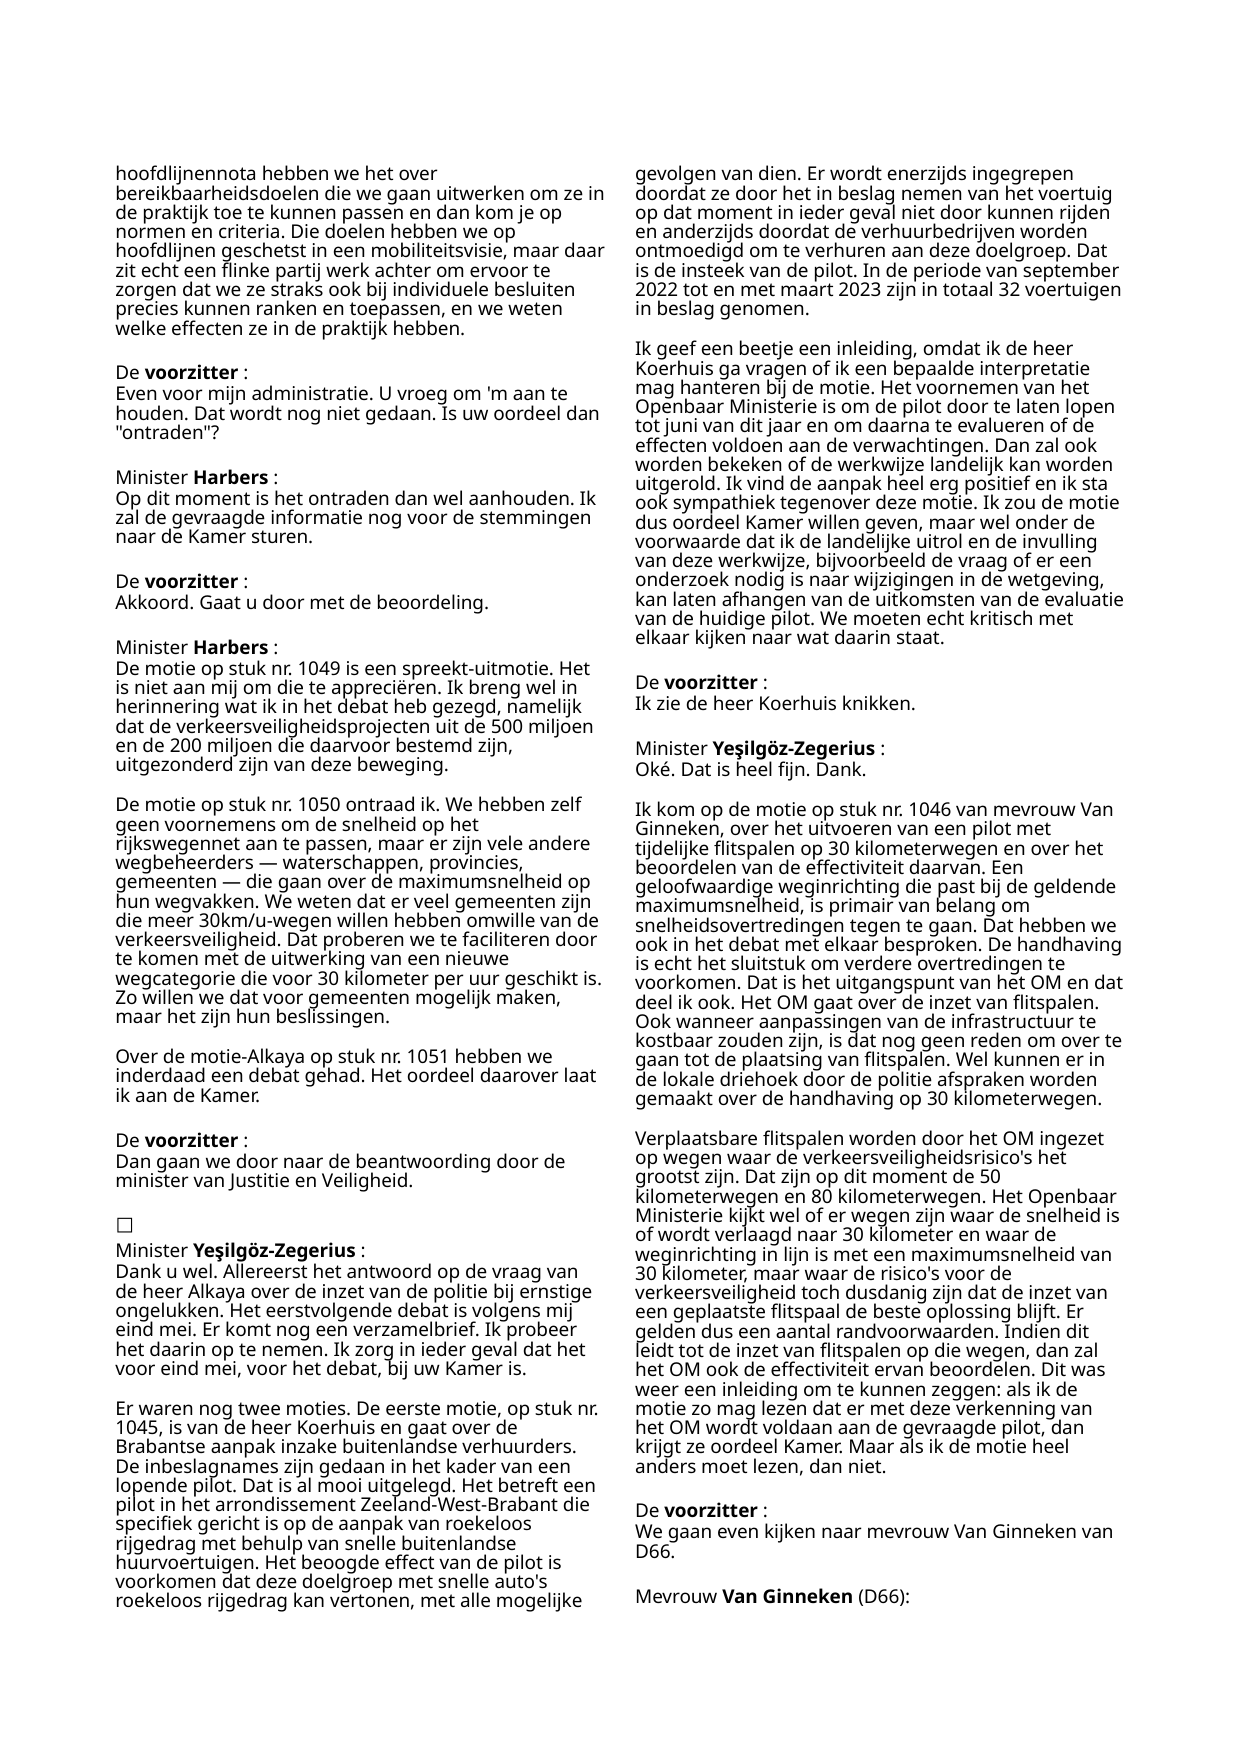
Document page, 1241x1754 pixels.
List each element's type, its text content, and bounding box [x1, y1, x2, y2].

text De voorzitter : [115, 568, 605, 594]
text Er waren nog twee moties. De eerste motie, op stuk nr. 1045, is van de heer Koerhuis en gaat over de Brabantse aanpak inzake buitenlandse verhuurders. De inbeslagnames zijn gedaan in het kader van een lopende pilot. Dat is al mooi uitgelegd. Het betreft een pilot in het arrondissement Zeeland-West-Brabant die specifiek gericht is op de aanpak van roekeloos rijgedrag met behulp van snelle buitenlandse huurvoertuigen. Het beoogde effect van de pilot is voorkomen dat deze doelgroep met snelle auto's roekeloos rijgedrag kan vertonen, met alle mogelijke [115, 1400, 605, 1612]
text gevolgen van dien. Er wordt enerzijds ingegrepen doordat ze door het in beslag nemen van het voertuig op dat moment in ieder geval niet door kunnen rijden en anderzijds doordat de verhuurbedrijven worden ontmoedigd om te verhuren aan deze doelgroep. Dat is de insteek van de pilot. In de periode van september 2022 tot en met maart 2023 zijn in totaal 32 voertuigen in beslag genomen. [635, 165, 1125, 319]
text Over de motie-Alkaya op stuk nr. 1051 hebben we inderdaad een debat gehad. Het oordeel daarover laat ik aan de Kamer. [115, 1048, 605, 1106]
text Dank u wel. Allereerst het antwoord op de vraag van de heer Alkaya over de inzet van de politie bij ernstige ongelukken. Het eerstvolgende debat is volgens mij eind mei. Er komt nog een verzamelbrief. Ik probeer het daarin op te nemen. Ik zorg in ieder geval dat het voor eind mei, voor het debat, bij uw Kamer is. [115, 1263, 605, 1379]
text De voorzitter : [635, 669, 1125, 695]
text ⬜ [115, 1212, 605, 1238]
text Minister Yeşilgöz-Zegerius : [635, 735, 1125, 761]
text Akkoord. Gaat u door met de beoordeling. [115, 594, 605, 613]
text Ik kom op de motie op stuk nr. 1046 van mevrouw Van Ginneken, over het uitvoeren van een pilot met tijdelijke flitspalen op 30 kilometerwegen en over het beoordelen van de effectiviteit daarvan. Een geloofwaardige weginrichting die past bij de geldende maximumsnelheid, is primair van belang om snelheidsovertredingen tegen te gaan. Dat hebben we ook in het debat met elkaar besproken. De handhaving is echt het sluitstuk om verdere overtredingen te voorkomen. Dat is het uitgangspunt van het OM en dat deel ik ook. Het OM gaat over de inzet van flitspalen. Ook wanneer aanpassingen van de infrastructuur te kostbaar zouden zijn, is dat nog geen reden om over te gaan tot de plaatsing van flitspalen. Wel kunnen er in de lokale driehoek door de politie afspraken worden gemaakt over de handhaving op 30 kilometerwegen. [635, 801, 1125, 1109]
text Minister Harbers : [115, 634, 605, 660]
text Minister Yeşilgöz-Zegerius : [115, 1238, 605, 1263]
text hoofdlijnennota hebben we het over bereikbaarheidsdoelen die we gaan uitwerken om ze in de praktijk toe te kunnen passen en dan kom je op normen en criteria. Die doelen hebben we op hoofdlijnen geschetst in een mobiliteitsvisie, maar daar zit echt een flinke partij werk achter om ervoor te zorgen dat we ze straks ook bij individuele besluiten precies kunnen ranken en toepassen, en we weten welke effecten ze in de praktijk hebben. [115, 165, 605, 339]
text De motie op stuk nr. 1049 is een spreekt-uitmotie. Het is niet aan mij om die te appreciëren. Ik breng wel in herinnering wat ik in het debat heb gezegd, namelijk dat de verkeersveiligheidsprojecten uit de 500 miljoen en de 200 miljoen die daarvoor bestemd zijn, uitgezonderd zijn van deze beweging. [115, 660, 605, 776]
text Ik geef een beetje een inleiding, omdat ik de heer Koerhuis ga vragen of ik een bepaalde interpretatie mag hanteren bij de motie. Het voornemen van het Openbaar Ministerie is om de pilot door te laten lopen tot juni van dit jaar en om daarna te evalueren of de effecten voldoen aan de verwachtingen. Dan zal ook worden bekeken of de werkwijze landelijk kan worden uitgerold. Ik vind de aanpak heel erg positief en ik sta ook sympathiek tegenover deze motie. Ik zou de motie dus oordeel Kamer willen geven, maar wel onder de voorwaarde dat ik de landelijke uitrol en de invulling van deze werkwijze, bijvoorbeeld de vraag of er een onderzoek nodig is naar wijzigingen in de wetgeving, kan laten afhangen van de uitkomsten van de evaluatie van de huidige pilot. We moeten echt kritisch met elkaar kijken naar wat daarin staat. [635, 340, 1125, 648]
text Verplaatsbare flitspalen worden door het OM ingezet op wegen waar de verkeersveiligheidsrisico's het grootst zijn. Dat zijn op dit moment de 50 kilometerwegen en 80 kilometerwegen. Het Openbaar Ministerie kijkt wel of er wegen zijn waar de snelheid is of wordt verlaagd naar 30 kilometer en waar de weginrichting in lijn is met een maximumsnelheid van 30 kilometer, maar waar de risico's voor de verkeersveiligheid toch dusdanig zijn dat de inzet van een geplaatste flitspaal de beste oplossing blijft. Er gelden dus een aantal randvoorwaarden. Indien dit leidt tot de inzet van flitspalen op die wegen, dan zal het OM ook de effectiviteit ervan beoordelen. Dit was weer een inleiding om te kunnen zeggen: als ik de motie zo mag lezen dat er met deze verkenning van het OM wordt voldaan aan de gevraagde pilot, dan krijgt ze oordeel Kamer. Maar als ik de motie heel anders moet lezen, dan niet. [635, 1130, 1125, 1477]
text De voorzitter : [115, 359, 605, 385]
text Minister Harbers : [115, 464, 605, 490]
text Op dit moment is het ontraden dan wel aanhouden. Ik zal de gevraagde informatie nog voor de stemmingen naar de Kamer sturen. [115, 490, 605, 547]
text We gaan even kijken naar mevrouw Van Ginneken van D66. [635, 1523, 1125, 1562]
text De voorzitter : [115, 1127, 605, 1153]
text Oké. Dat is heel fijn. Dank. [635, 761, 1125, 780]
text Dan gaan we door naar de beantwoording door de minister van Justitie en Veiligheid. [115, 1153, 605, 1191]
text De motie op stuk nr. 1050 ontraad ik. We hebben zelf geen voornemens om de snelheid op het rijkswegennet aan te passen, maar er zijn vele andere wegbeheerders — waterschappen, provincies, gemeenten — die gaan over de maximumsnelheid op hun wegvakken. We weten dat er veel gemeenten zijn die meer 30km/u-wegen willen hebben omwille van de verkeersveiligheid. Dat proberen we te faciliteren door te komen met de uitwerking van een nieuwe wegcategorie die voor 30 kilometer per uur geschikt is. Zo willen we dat voor gemeenten mogelijk maken, maar het zijn hun beslissingen. [115, 796, 605, 1027]
text Mevrouw Van Ginneken (D66): [635, 1583, 1125, 1608]
text Ik zie de heer Koerhuis knikken. [635, 695, 1125, 714]
text De voorzitter : [635, 1498, 1125, 1523]
text Even voor mijn administratie. U vroeg om 'm aan te houden. Dat wordt nog niet gedaan. Is uw oordeel dan "ontraden"? [115, 385, 605, 443]
